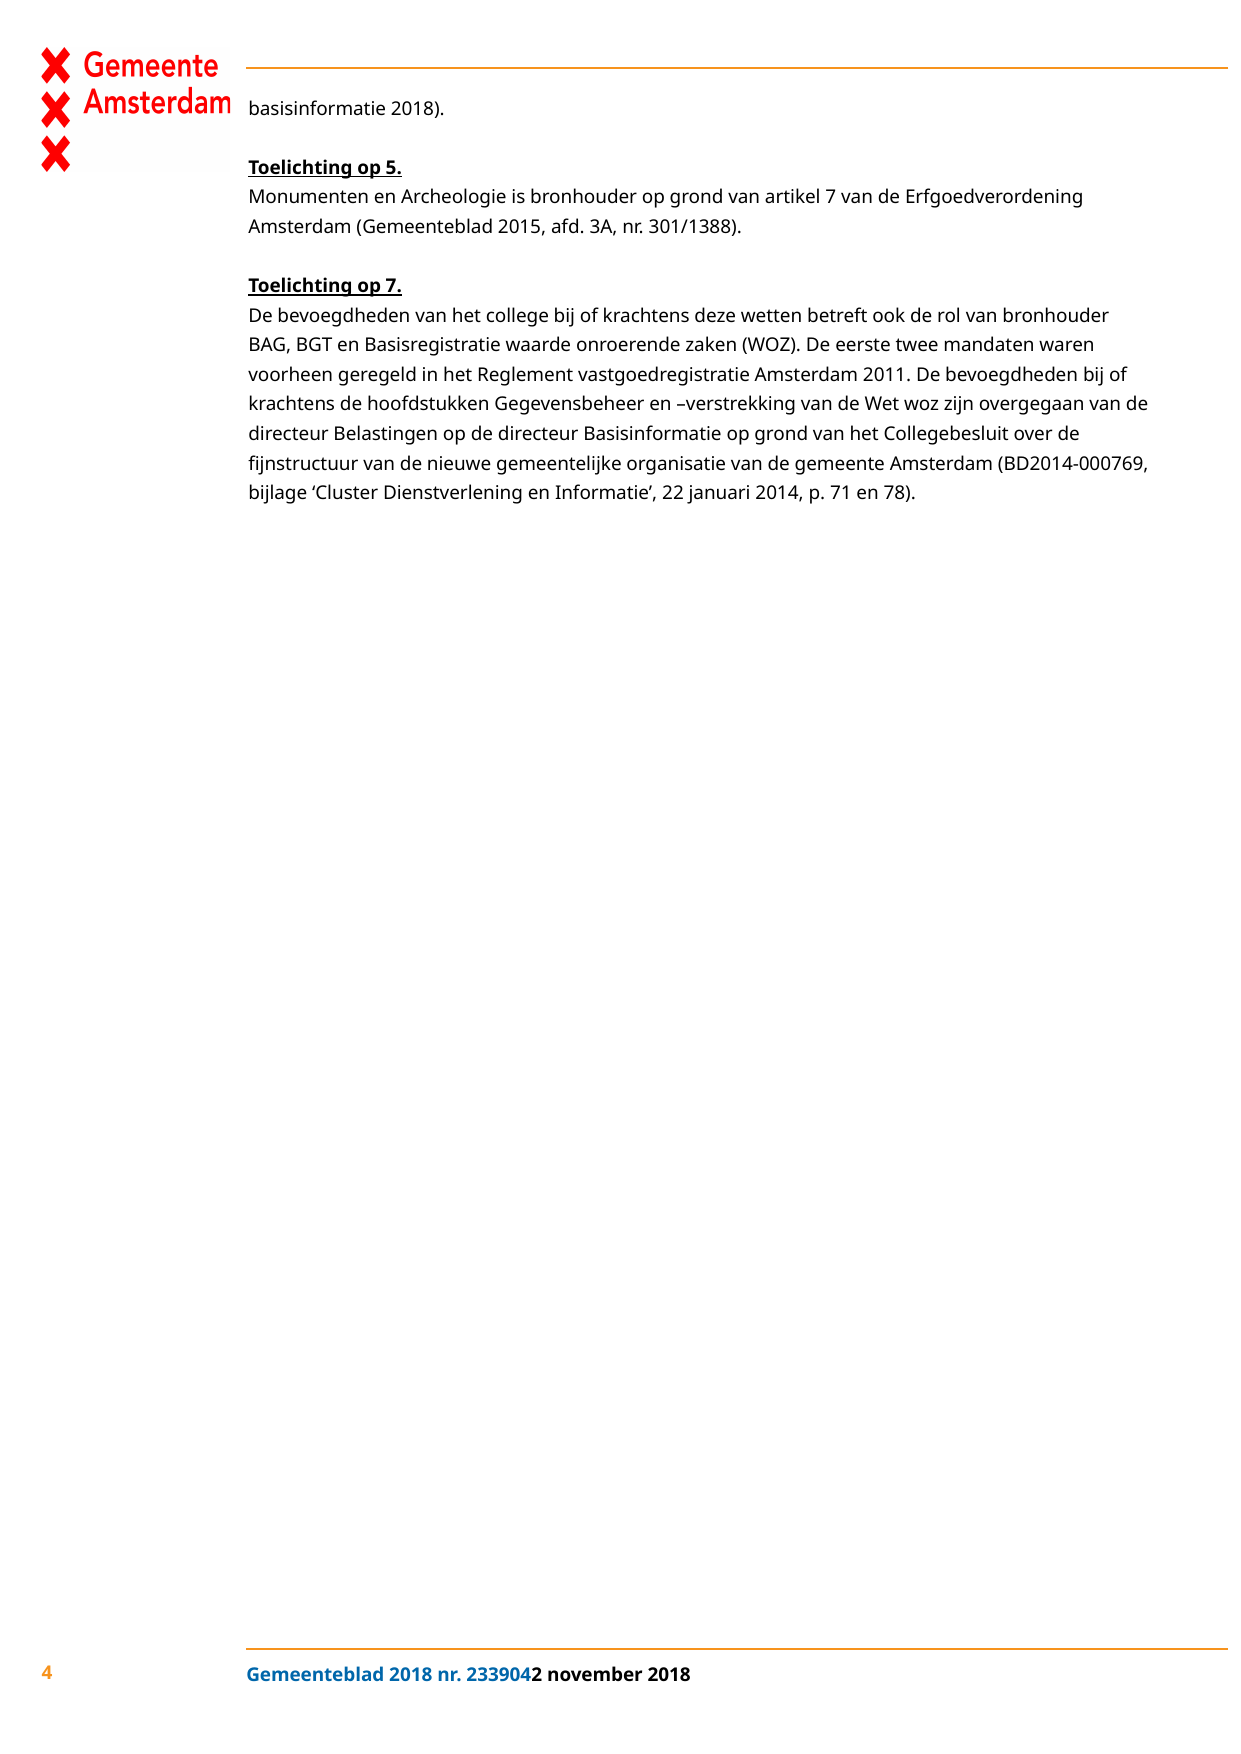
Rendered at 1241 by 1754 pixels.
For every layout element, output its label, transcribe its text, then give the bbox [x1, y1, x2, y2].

text De bevoegdheden van het college bij of krachtens deze wetten betreft ook de rol van bronhouder BAG, BGT en Basisregistratie waarde onroerende zaken (WOZ). De eerste twee mandaten waren voorheen geregeld in het Reglement vastgoedregistratie Amsterdam 2011. De bevoegdheden bij of krachtens de hoofdstukken Gegevensbeheer en –verstrekking van de Wet woz zijn overgegaan van de directeur Belastingen op de directeur Basisinformatie op grond van het Collegebesluit over de fijnstructuur van de nieuwe gemeentelijke organisatie van de gemeente Amsterdam (BD2014-000769, bijlage ‘Cluster Dienstverlening en Informatie’, 22 januari 2014, p. 71 en 78). [248, 302, 1152, 505]
picture [41, 47, 231, 172]
text Monumenten en Archeologie is bronhouder op grond van artikel 7 van de Erfgoedverordening Amsterdam (Gemeenteblad 2015, afd. 3A, nr. 301/1388). [248, 183, 1152, 239]
text Toelichting op 5. [248, 154, 1152, 180]
text Toelichting op 7. [248, 272, 1152, 298]
text basisinformatie 2018). [248, 95, 1152, 121]
